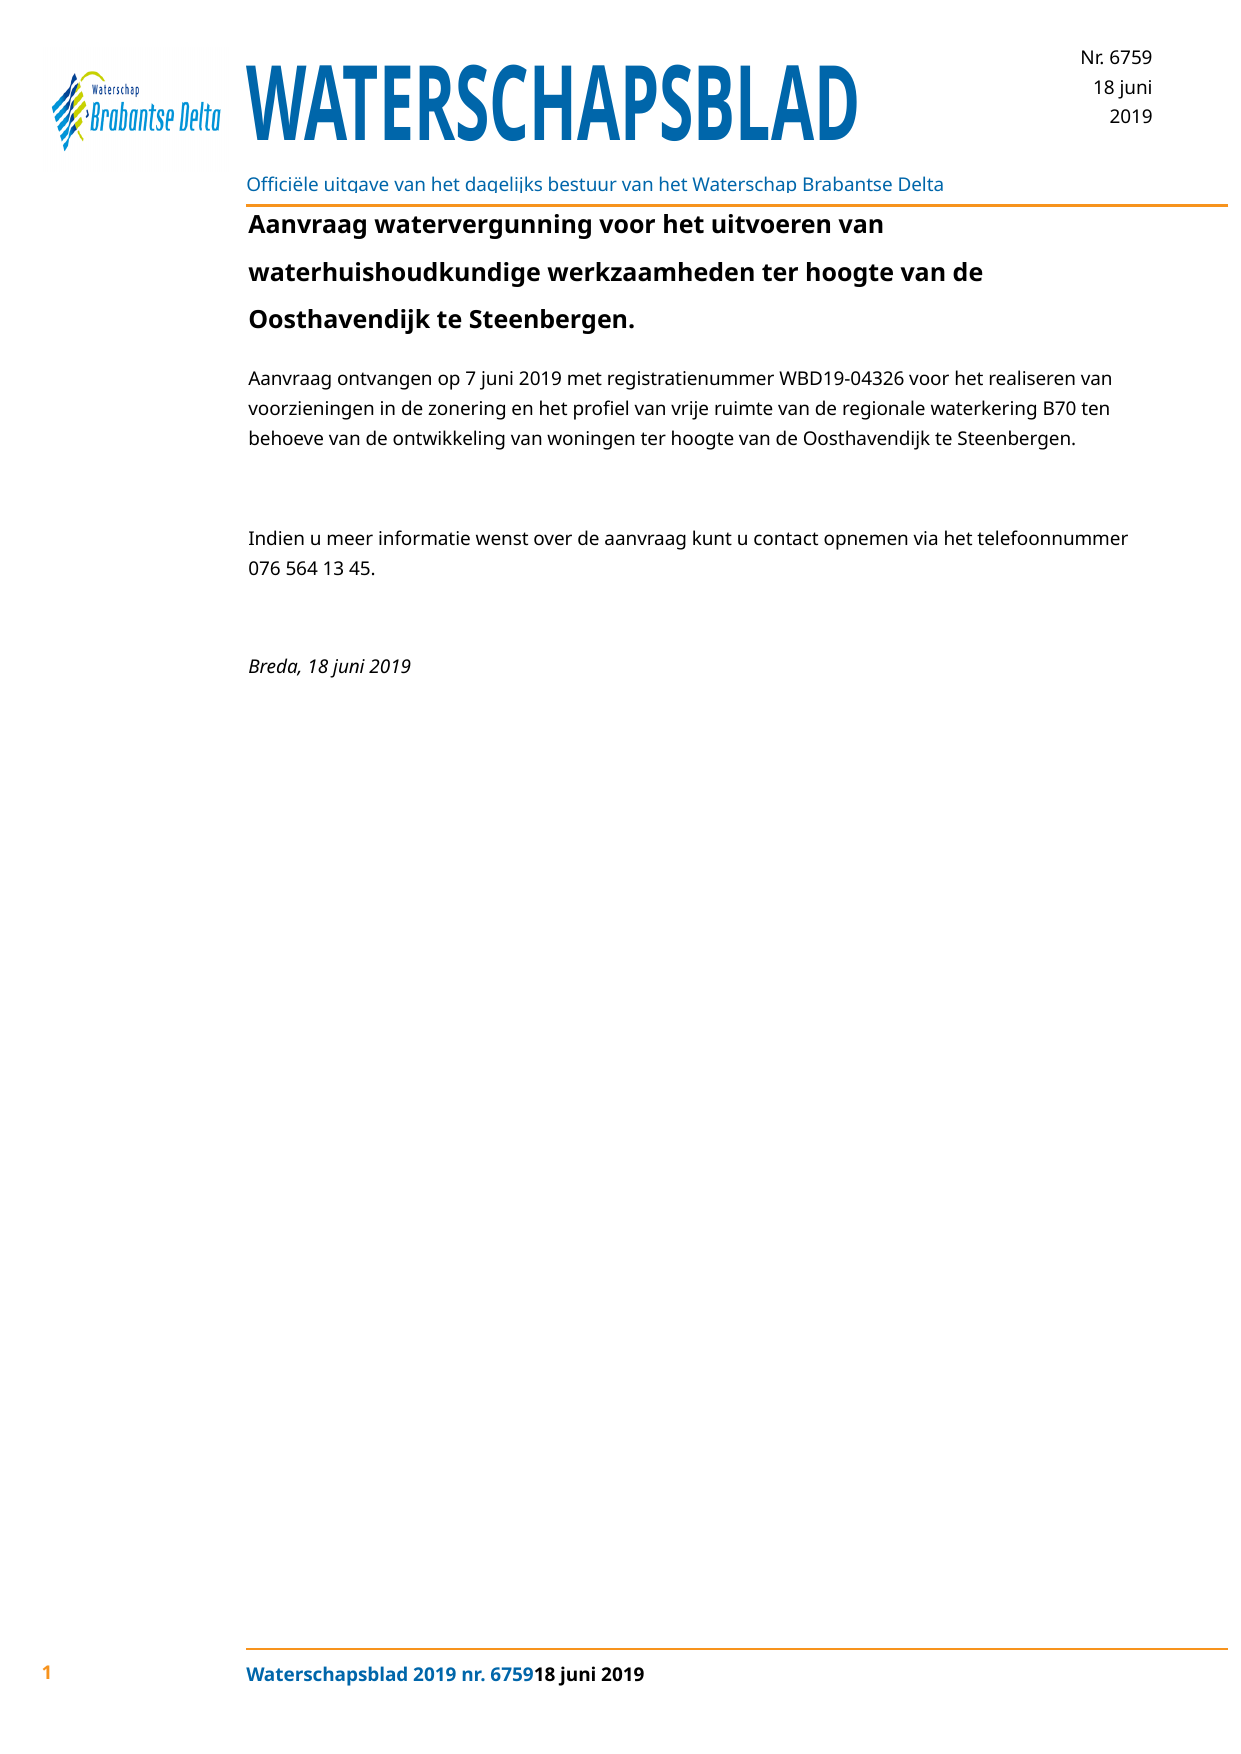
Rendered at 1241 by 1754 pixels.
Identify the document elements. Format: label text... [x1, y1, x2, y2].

text Indien u meer informatie wenst over de aanvraag kunt u contact opnemen via het telefoonnummer 076 564 13 45. [248, 526, 1152, 581]
text Aanvraag watervergunning voor het uitvoeren van waterhuishoudkundige werkzaamheden ter hoogte van de Oosthavendijk te Steenbergen. [248, 207, 1152, 336]
text Breda, 18 juni 2019 [248, 653, 1152, 679]
picture [41, 47, 231, 172]
text Aanvraag ontvangen op 7 juni 2019 met registratienummer WBD19-04326 voor het realiseren van voorzieningen in de zonering en het profiel van vrije ruimte van de regionale waterkering B70 ten behoeve van de ontwikkeling van woningen ter hoogte van de Oosthavendijk te Steenbergen. [248, 366, 1152, 450]
